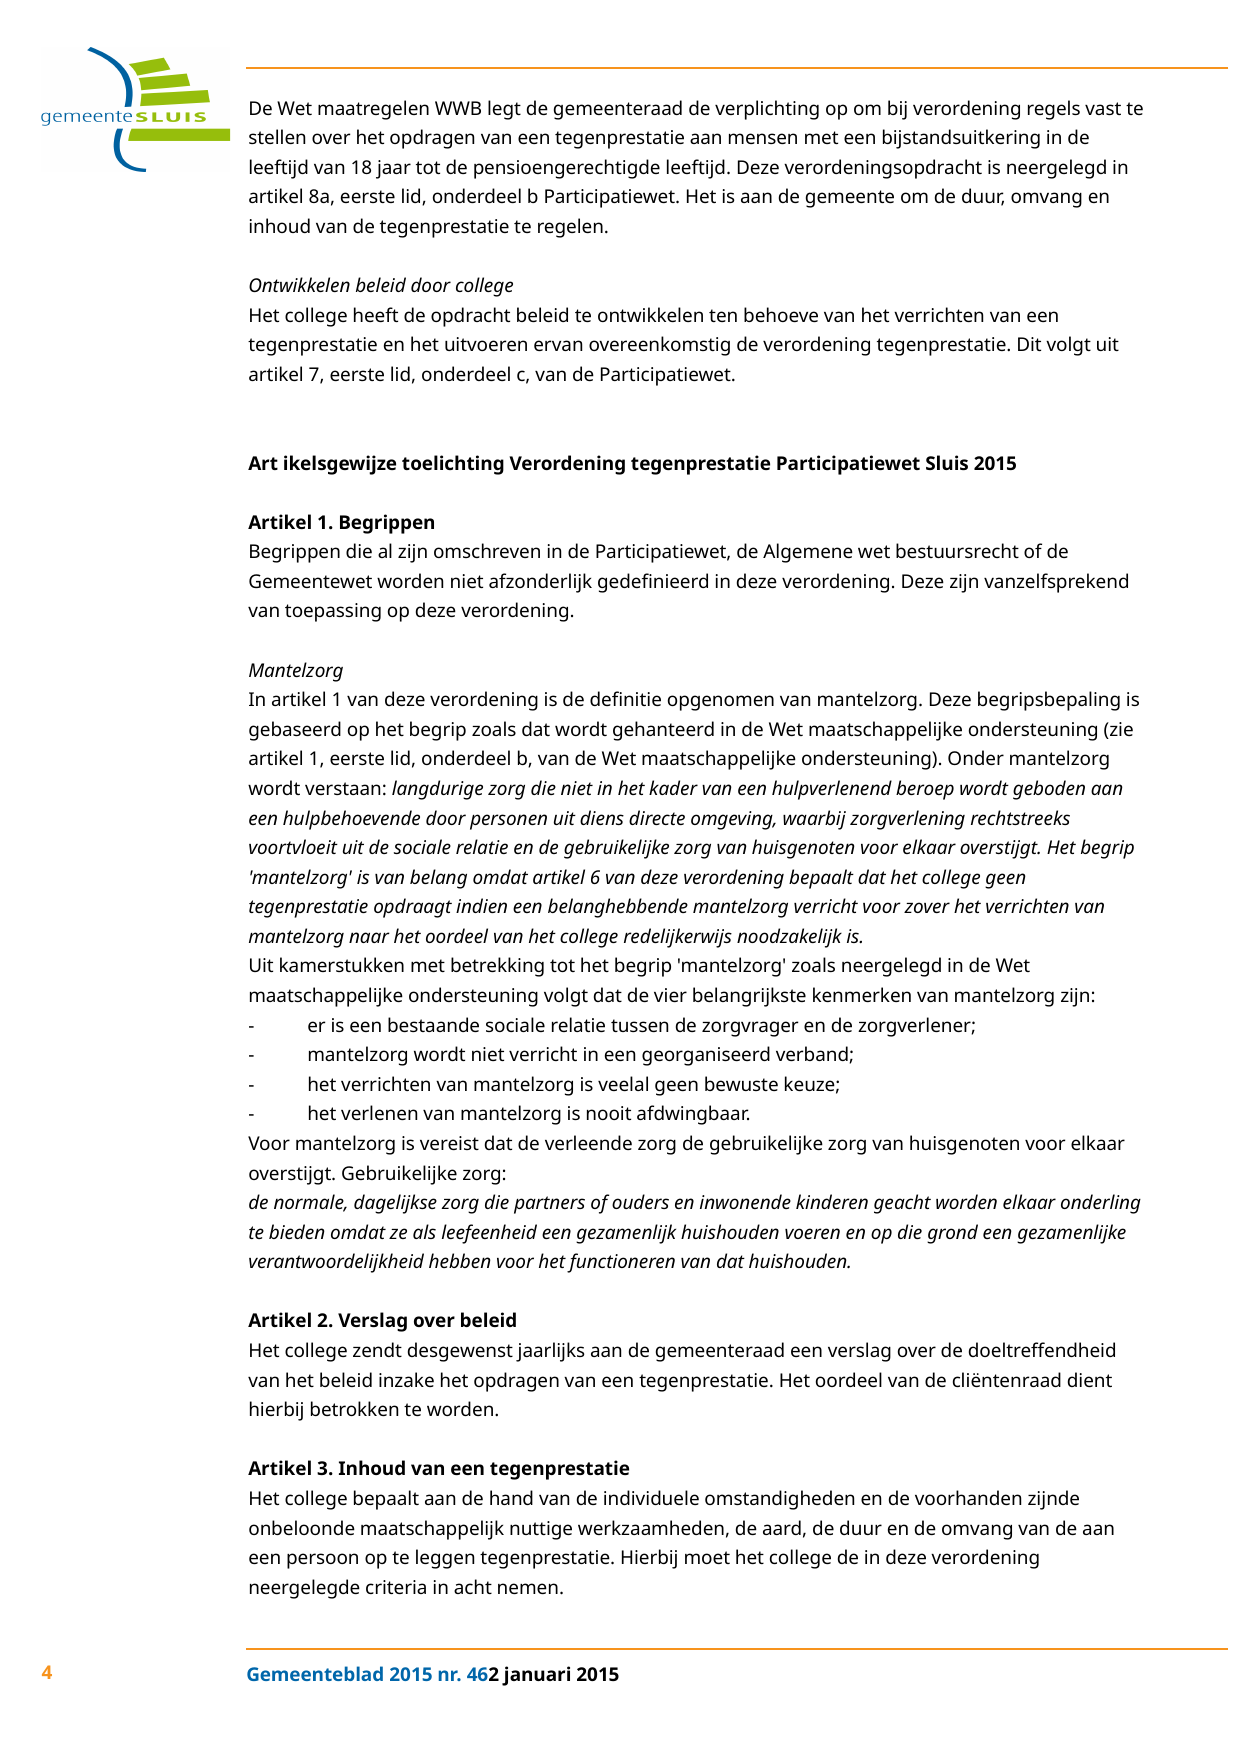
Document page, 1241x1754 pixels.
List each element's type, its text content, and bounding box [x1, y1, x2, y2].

text Het college heeft de opdracht beleid te ontwikkelen ten behoeve van het verrichten van een tegenprestatie en het uitvoeren ervan overeenkomstig de verordening tegenprestatie. Dit volgt uit artikel 7, eerste lid, onderdeel c, van de Participatiewet. [248, 302, 1152, 387]
text de normale, dagelijkse zorg die partners of ouders en inwonende kinderen geacht worden elkaar onderling te bieden omdat ze als leefeenheid een gezamenlijk huishouden voeren en op die grond een gezamenlijke verantwoordelijkheid hebben voor het functioneren van dat huishouden. [248, 1189, 1152, 1274]
text De Wet maatregelen WWB legt de gemeenteraad de verplichting op om bij verordening regels vast te stellen over het opdragen van een tegenprestatie aan mensen met een bijstandsuitkering in de leeftijd van 18 jaar tot de pensioengerechtigde leeftijd. Deze verordeningsopdracht is neergelegd in artikel 8a, eerste lid, onderdeel b Participatiewet. Het is aan de gemeente om de duur, omvang en inhoud van de tegenprestatie te regelen. [248, 95, 1152, 239]
text Artikel 1. Begrippen [248, 509, 1152, 535]
list het verrichten van mantelzorg is veelal geen bewuste keuze; [248, 1071, 1152, 1097]
list het verlenen van mantelzorg is nooit afdwingbaar. [248, 1101, 1152, 1126]
text Artikel 2. Verslag over beleid [248, 1308, 1152, 1333]
text In artikel 1 van deze verordening is de definitie opgenomen van mantelzorg. Deze begripsbepaling is gebaseerd op het begrip zoals dat wordt gehanteerd in de Wet maatschappelijke ondersteuning (zie artikel 1, eerste lid, onderdeel b, van de Wet maatschappelijke ondersteuning). Onder mantelzorg wordt verstaan: langdurige zorg die niet in het kader van een hulpverlenend beroep wordt geboden aan een hulpbehoevende door personen uit diens directe omgeving, waarbij zorgverlening rechtstreeks voortvloeit uit de sociale relatie en de gebruikelijke zorg van huisgenoten voor elkaar overstijgt. Het begrip 'mantelzorg' is van belang omdat artikel 6 van deze verordening bepaalt dat het college geen tegenprestatie opdraagt indien een belanghebbende mantelzorg verricht voor zover het verrichten van mantelzorg naar het oordeel van het college redelijkerwijs noodzakelijk is. [248, 686, 1152, 949]
text Het college zendt desgewenst jaarlijks aan de gemeenteraad een verslag over de doeltreffendheid van het beleid inzake het opdragen van een tegenprestatie. Het oordeel van de cliëntenraad dient hierbij betrokken te worden. [248, 1337, 1152, 1422]
text Mantelzorg [248, 657, 1152, 683]
text Art ikelsgewijze toelichting Verordening tegenprestatie Participatiewet Sluis 2015 [248, 450, 1152, 476]
text Uit kamerstukken met betrekking tot het begrip 'mantelzorg' zoals neergelegd in de Wet maatschappelijke ondersteuning volgt dat de vier belangrijkste kenmerken van mantelzorg zijn: [248, 953, 1152, 1008]
text Voor mantelzorg is vereist dat de verleende zorg de gebruikelijke zorg van huisgenoten voor elkaar overstijgt. Gebruikelijke zorg: [248, 1130, 1152, 1186]
picture [41, 47, 231, 172]
text Artikel 3. Inhoud van een tegenprestatie [248, 1456, 1152, 1481]
list mantelzorg wordt niet verricht in een georganiseerd verband; [248, 1041, 1152, 1067]
list er is een bestaande sociale relatie tussen de zorgvrager en de zorgverlener; [248, 1012, 1152, 1038]
text Begrippen die al zijn omschreven in de Participatiewet, de Algemene wet bestuursrecht of de Gemeentewet worden niet afzonderlijk gedefinieerd in deze verordening. Deze zijn vanzelfsprekend van toepassing op deze verordening. [248, 538, 1152, 623]
text Ontwikkelen beleid door college [248, 272, 1152, 298]
text Het college bepaalt aan de hand van de individuele omstandigheden en de voorhanden zijnde onbeloonde maatschappelijk nuttige werkzaamheden, de aard, de duur en de omvang van de aan een persoon op te leggen tegenprestatie. Hierbij moet het college de in deze verordening neergelegde criteria in acht nemen. [248, 1485, 1152, 1600]
